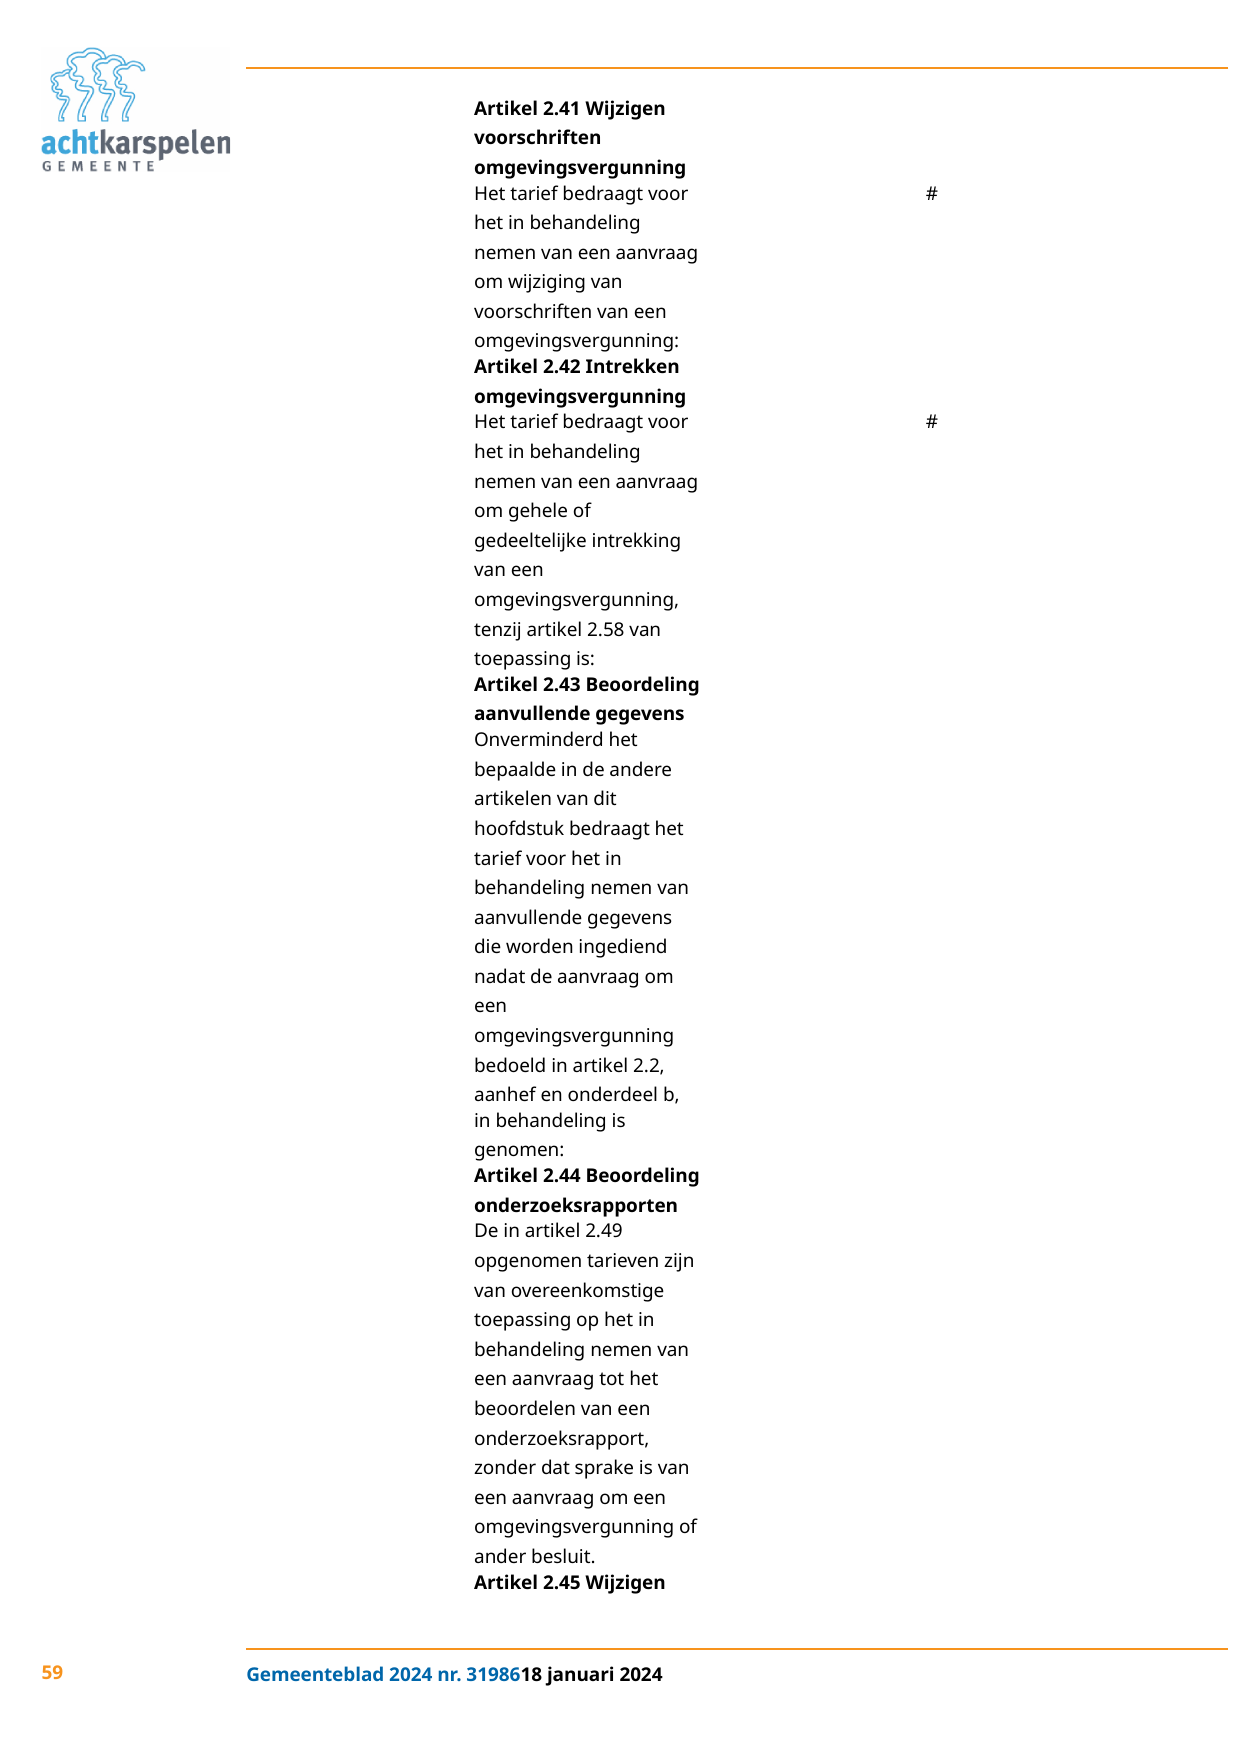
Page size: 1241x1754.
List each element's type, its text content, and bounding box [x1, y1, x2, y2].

table_cell [700, 671, 926, 726]
table_cell [248, 180, 474, 353]
table_cell # [926, 180, 1152, 353]
table_cell [700, 1218, 926, 1569]
picture [41, 47, 231, 172]
table_cell [926, 726, 1152, 1107]
table_cell [926, 1569, 1152, 1594]
table_cell [700, 180, 926, 353]
table_cell [248, 1163, 474, 1218]
table_cell [926, 1107, 1152, 1162]
table_cell [700, 1163, 926, 1218]
table_cell Artikel 2.45 Wijzigen [474, 1569, 700, 1594]
table_cell # [926, 409, 1152, 671]
table_cell [700, 95, 926, 180]
table_cell [700, 1107, 926, 1162]
table_cell [248, 1218, 474, 1569]
table_cell [926, 353, 1152, 409]
table_cell Artikel 2.41 Wijzigen voorschriften omgevingsvergunning [474, 95, 700, 180]
table_cell Artikel 2.44 Beoordeling onderzoeksrapporten [474, 1163, 700, 1218]
table_cell [926, 1163, 1152, 1218]
table_cell Het tarief bedraagt voor het in behandeling nemen van een aanvraag om gehele of gedeeltelijke intrekking van een omgevingsvergunning, tenzij artikel 2.58 van toepassing is: [474, 409, 700, 671]
table_cell [700, 353, 926, 409]
table_cell [248, 353, 474, 409]
table_cell [248, 1107, 474, 1162]
table_cell [248, 726, 474, 1107]
table_cell [248, 409, 474, 671]
table_cell Het tarief bedraagt voor het in behandeling nemen van een aanvraag om wijziging van voorschriften van een omgevingsvergunning: [474, 180, 700, 353]
table_cell [926, 1218, 1152, 1569]
table_cell [700, 409, 926, 671]
table_cell Artikel 2.42 Intrekken omgevingsvergunning [474, 353, 700, 409]
table_cell [248, 671, 474, 726]
table_cell [926, 671, 1152, 726]
table_cell [700, 1569, 926, 1594]
table_cell De in artikel 2.49 opgenomen tarieven zijn van overeenkomstige toepassing op het in behandeling nemen van een aanvraag tot het beoordelen van een onderzoeksrapport, zonder dat sprake is van een aanvraag om een omgevingsvergunning of ander besluit. [474, 1218, 700, 1569]
table_cell [248, 1569, 474, 1594]
table_cell [248, 95, 474, 180]
table_cell [926, 95, 1152, 180]
table_cell Onverminderd het bepaalde in de andere artikelen van dit hoofdstuk bedraagt het tarief voor het in behandeling nemen van aanvullende gegevens die worden ingediend nadat de aanvraag om een omgevingsvergunning bedoeld in artikel 2.2, aanhef en onderdeel b, [474, 726, 700, 1107]
table_cell in behandeling is genomen: [474, 1107, 700, 1162]
table_cell [700, 726, 926, 1107]
table_cell Artikel 2.43 Beoordeling aanvullende gegevens [474, 671, 700, 726]
